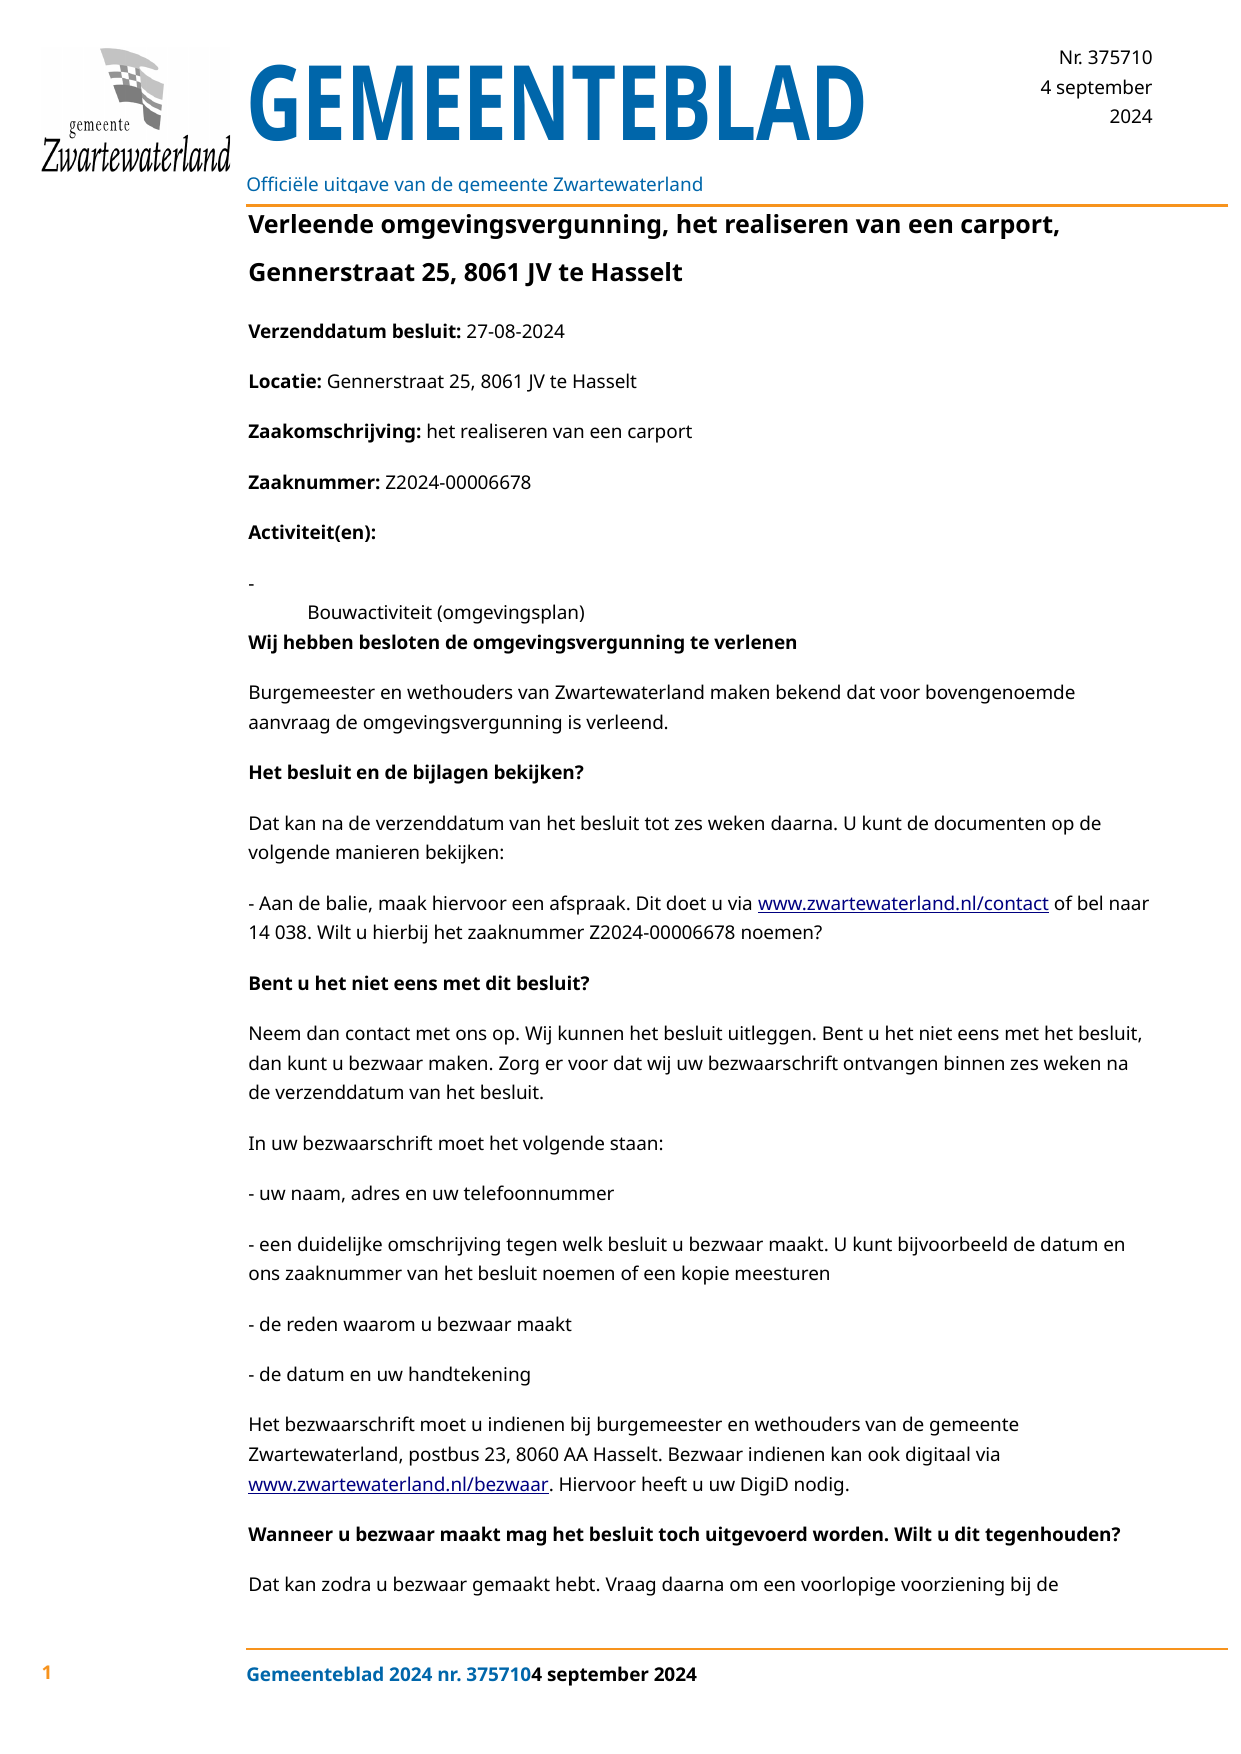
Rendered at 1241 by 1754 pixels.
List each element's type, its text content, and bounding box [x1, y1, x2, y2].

text Wanneer u bezwaar maakt mag het besluit toch uitgevoerd worden. Wilt u dit tegenhouden? [248, 1521, 1152, 1547]
text - de datum en uw handtekening [248, 1361, 1152, 1387]
text Verleende omgevingsvergunning, het realiseren van een carport, Gennerstraat 25, 8061 JV te Hasselt [248, 207, 1152, 288]
list Bouwactiviteit (omgevingsplan) [248, 599, 1152, 625]
text Het bezwaarschrift moet u indienen bij burgemeester en wethouders van de gemeente Zwartewaterland, postbus 23, 8060 AA Hasselt. Bezwaar indienen kan ook digitaal via www.zwartewaterland.nl/bezwaar. Hiervoor heeft u uw DigiD nodig. [248, 1412, 1152, 1497]
text Activiteit(en): [248, 519, 1152, 545]
text Dat kan zodra u bezwaar gemaakt hebt. Vraag daarna om een voorlopige voorziening bij de [248, 1572, 1152, 1597]
picture [41, 47, 231, 172]
text Dat kan na de verzenddatum van het besluit tot zes weken daarna. U kunt de documenten op de volgende manieren bekijken: [248, 810, 1152, 865]
text In uw bezwaarschrift moet het volgende staan: [248, 1130, 1152, 1156]
text - uw naam, adres en uw telefoonnummer [248, 1180, 1152, 1206]
text Het besluit en de bijlagen bekijken? [248, 759, 1152, 785]
text Burgemeester en wethouders van Zwartewaterland maken bekend dat voor bovengenoemde aanvraag de omgevingsvergunning is verleend. [248, 679, 1152, 735]
text Bent u het niet eens met dit besluit? [248, 970, 1152, 996]
text Zaaknummer: Z2024-00006678 [248, 469, 1152, 495]
text Locatie: Gennerstraat 25, 8061 JV te Hasselt [248, 368, 1152, 394]
text - Aan de balie, maak hiervoor een afspraak. Dit doet u via www.zwartewaterland.nl/contact of bel naar 14 038. Wilt u hierbij het zaaknummer Z2024-00006678 noemen? [248, 890, 1152, 945]
text Wij hebben besloten de omgevingsvergunning te verlenen [248, 629, 1152, 655]
text - de reden waarom u bezwaar maakt [248, 1311, 1152, 1337]
text - een duidelijke omschrijving tegen welk besluit u bezwaar maakt. U kunt bijvoorbeeld de datum en ons zaaknummer van het besluit noemen of een kopie meesturen [248, 1231, 1152, 1286]
text Verzenddatum besluit: 27-08-2024 [248, 318, 1152, 344]
text Neem dan contact met ons op. Wij kunnen het besluit uitleggen. Bent u het niet eens met het besluit, dan kunt u bezwaar maken. Zorg er voor dat wij uw bezwaarschrift ontvangen binnen zes weken na de verzenddatum van het besluit. [248, 1020, 1152, 1105]
text Zaakomschrijving: het realiseren van een carport [248, 419, 1152, 444]
